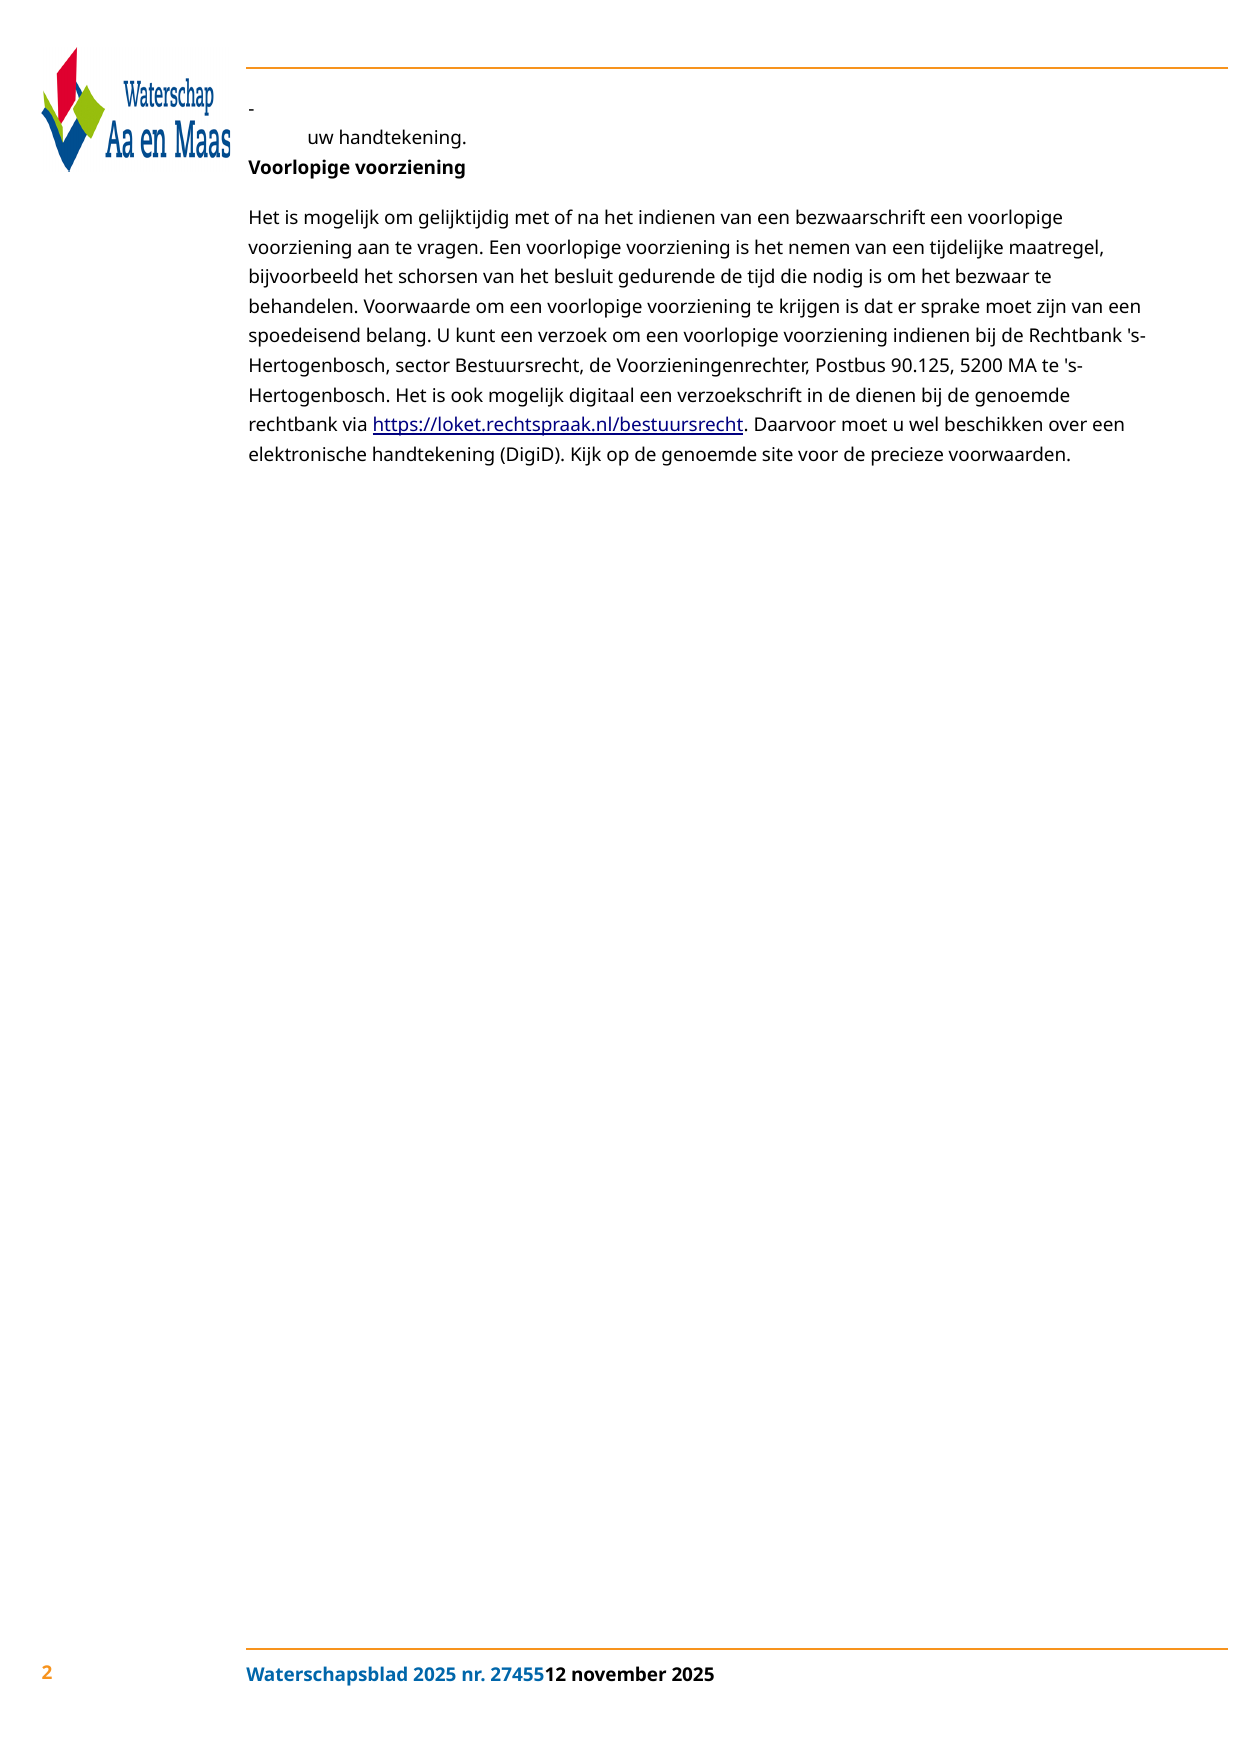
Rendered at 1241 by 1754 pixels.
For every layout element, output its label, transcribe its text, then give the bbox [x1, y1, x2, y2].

text Het is mogelijk om gelijktijdig met of na het indienen van een bezwaarschrift een voorlopige voorziening aan te vragen. Een voorlopige voorziening is het nemen van een tijdelijke maatregel, bijvoorbeeld het schorsen van het besluit gedurende de tijd die nodig is om het bezwaar te behandelen. Voorwaarde om een voorlopige voorziening te krijgen is dat er sprake moet zijn van een spoedeisend belang. U kunt een verzoek om een voorlopige voorziening indienen bij de Rechtbank 's-Hertogenbosch, sector Bestuursrecht, de Voorzieningenrechter, Postbus 90.125, 5200 MA te 's-Hertogenbosch. Het is ook mogelijk digitaal een verzoekschrift in de dienen bij de genoemde rechtbank via https://loket.rechtspraak.nl/bestuursrecht. Daarvoor moet u wel beschikken over een elektronische handtekening (DigiD). Kijk op de genoemde site voor de precieze voorwaarden. [248, 204, 1152, 467]
text Voorlopige voorziening [248, 154, 1152, 180]
list uw handtekening. [248, 124, 1152, 150]
picture [41, 47, 231, 172]
